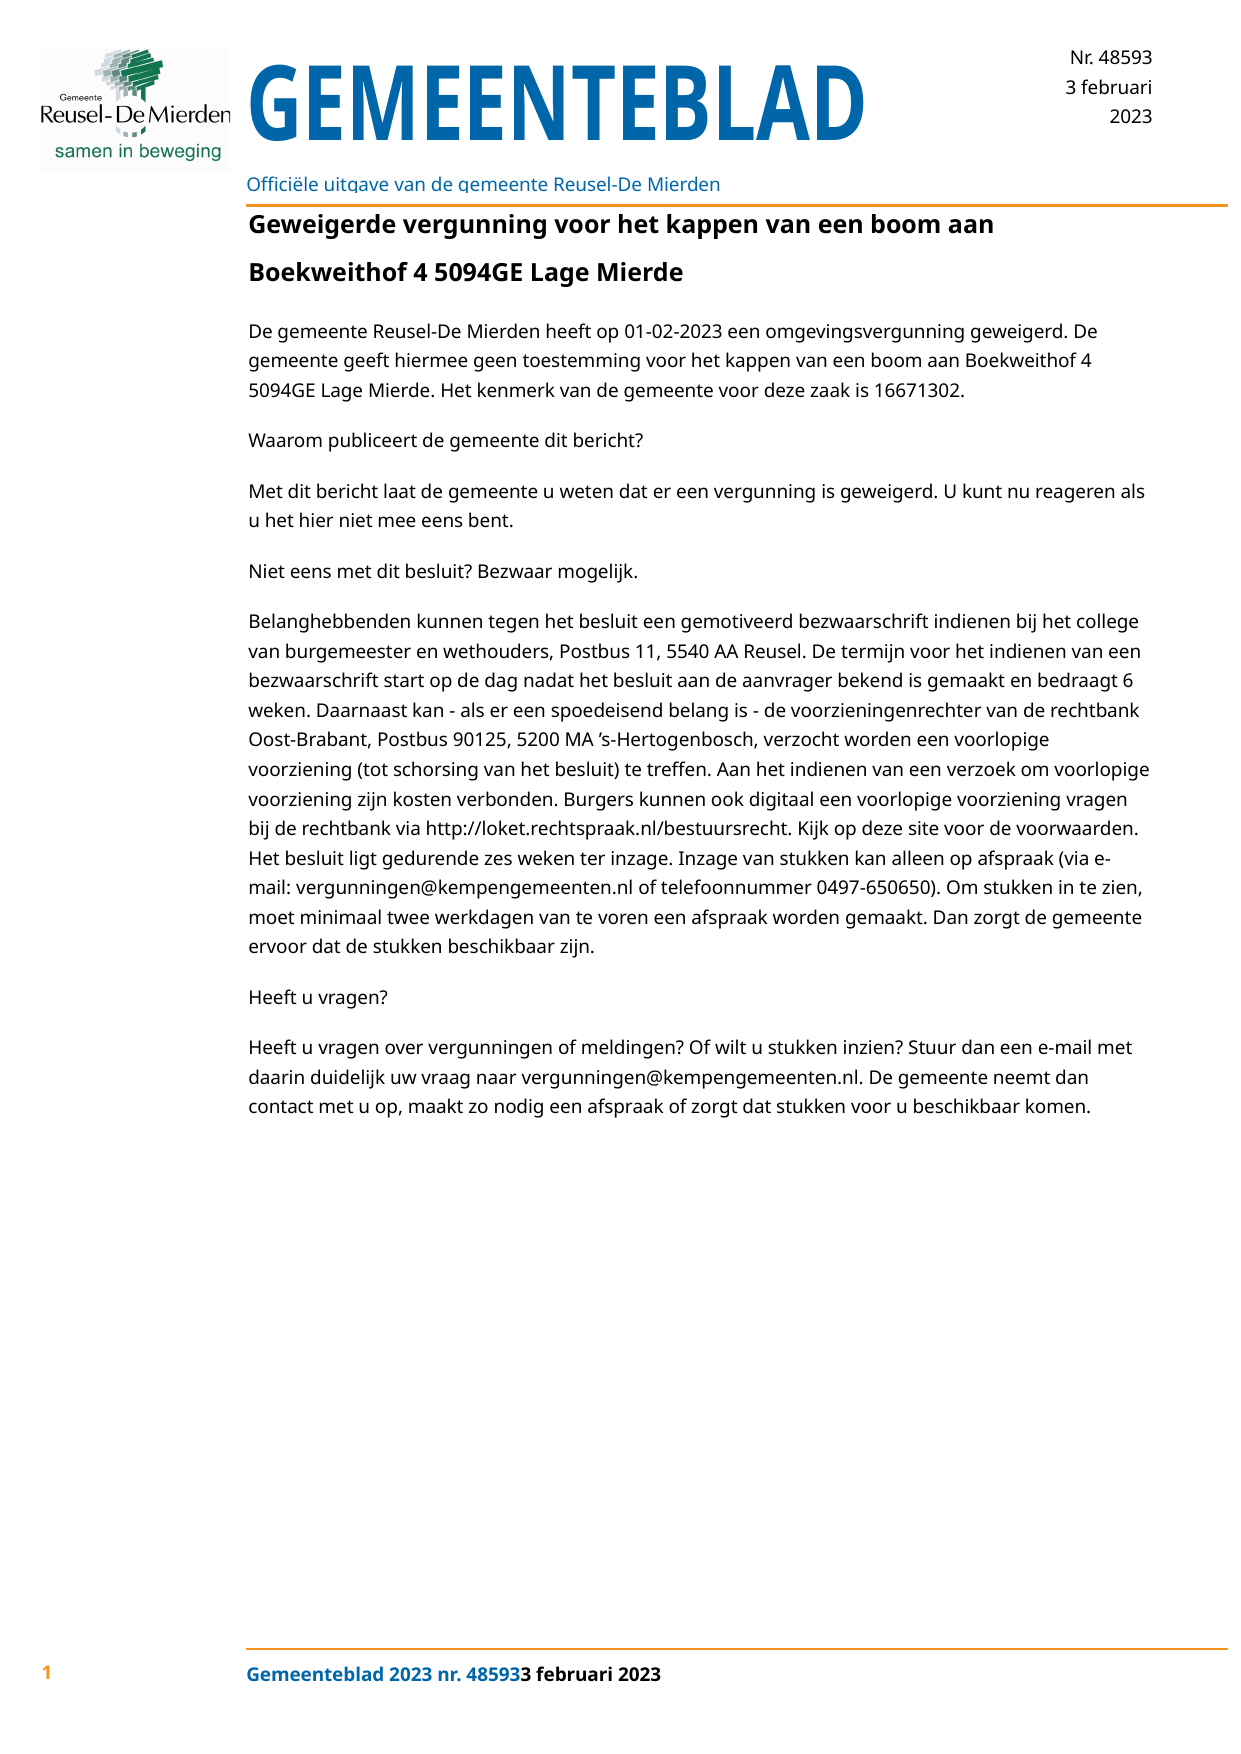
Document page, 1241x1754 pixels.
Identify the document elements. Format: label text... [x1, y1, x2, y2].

text Geweigerde vergunning voor het kappen van een boom aan Boekweithof 4 5094GE Lage Mierde [248, 207, 1152, 288]
text De gemeente Reusel-De Mierden heeft op 01-02-2023 een omgevingsvergunning geweigerd. De gemeente geeft hiermee geen toestemming voor het kappen van een boom aan Boekweithof 4 5094GE Lage Mierde. Het kenmerk van de gemeente voor deze zaak is 16671302. [248, 318, 1152, 403]
text Met dit bericht laat de gemeente u weten dat er een vergunning is geweigerd. U kunt nu reageren als u het hier niet mee eens bent. [248, 478, 1152, 533]
text Heeft u vragen? [248, 984, 1152, 1010]
picture [41, 47, 231, 172]
text Heeft u vragen over vergunningen of meldingen? Of wilt u stukken inzien? Stuur dan een e-mail met daarin duidelijk uw vraag naar vergunningen@kempengemeenten.nl. De gemeente neemt dan contact met u op, maakt zo nodig een afspraak of zorgt dat stukken voor u beschikbaar komen. [248, 1034, 1152, 1119]
text Niet eens met dit besluit? Bezwaar mogelijk. [248, 558, 1152, 584]
text Belanghebbenden kunnen tegen het besluit een gemotiveerd bezwaarschrift indienen bij het college van burgemeester en wethouders, Postbus 11, 5540 AA Reusel. De termijn voor het indienen van een bezwaarschrift start op de dag nadat het besluit aan de aanvrager bekend is gemaakt en bedraagt 6 weken. Daarnaast kan - als er een spoedeisend belang is - de voorzieningenrechter van de rechtbank Oost-Brabant, Postbus 90125, 5200 MA ’s-Hertogenbosch, verzocht worden een voorlopige voorziening (tot schorsing van het besluit) te treffen. Aan het indienen van een verzoek om voorlopige voorziening zijn kosten verbonden. Burgers kunnen ook digitaal een voorlopige voorziening vragen bij de rechtbank via http://loket.rechtspraak.nl/bestuursrecht. Kijk op deze site voor de voorwaarden. Het besluit ligt gedurende zes weken ter inzage. Inzage van stukken kan alleen op afspraak (via e-mail: vergunningen@kempengemeenten.nl of telefoonnummer 0497-650650). Om stukken in te zien, moet minimaal twee werkdagen van te voren een afspraak worden gemaakt. Dan zorgt de gemeente ervoor dat de stukken beschikbaar zijn. [248, 608, 1152, 959]
text Waarom publiceert de gemeente dit bericht? [248, 427, 1152, 453]
